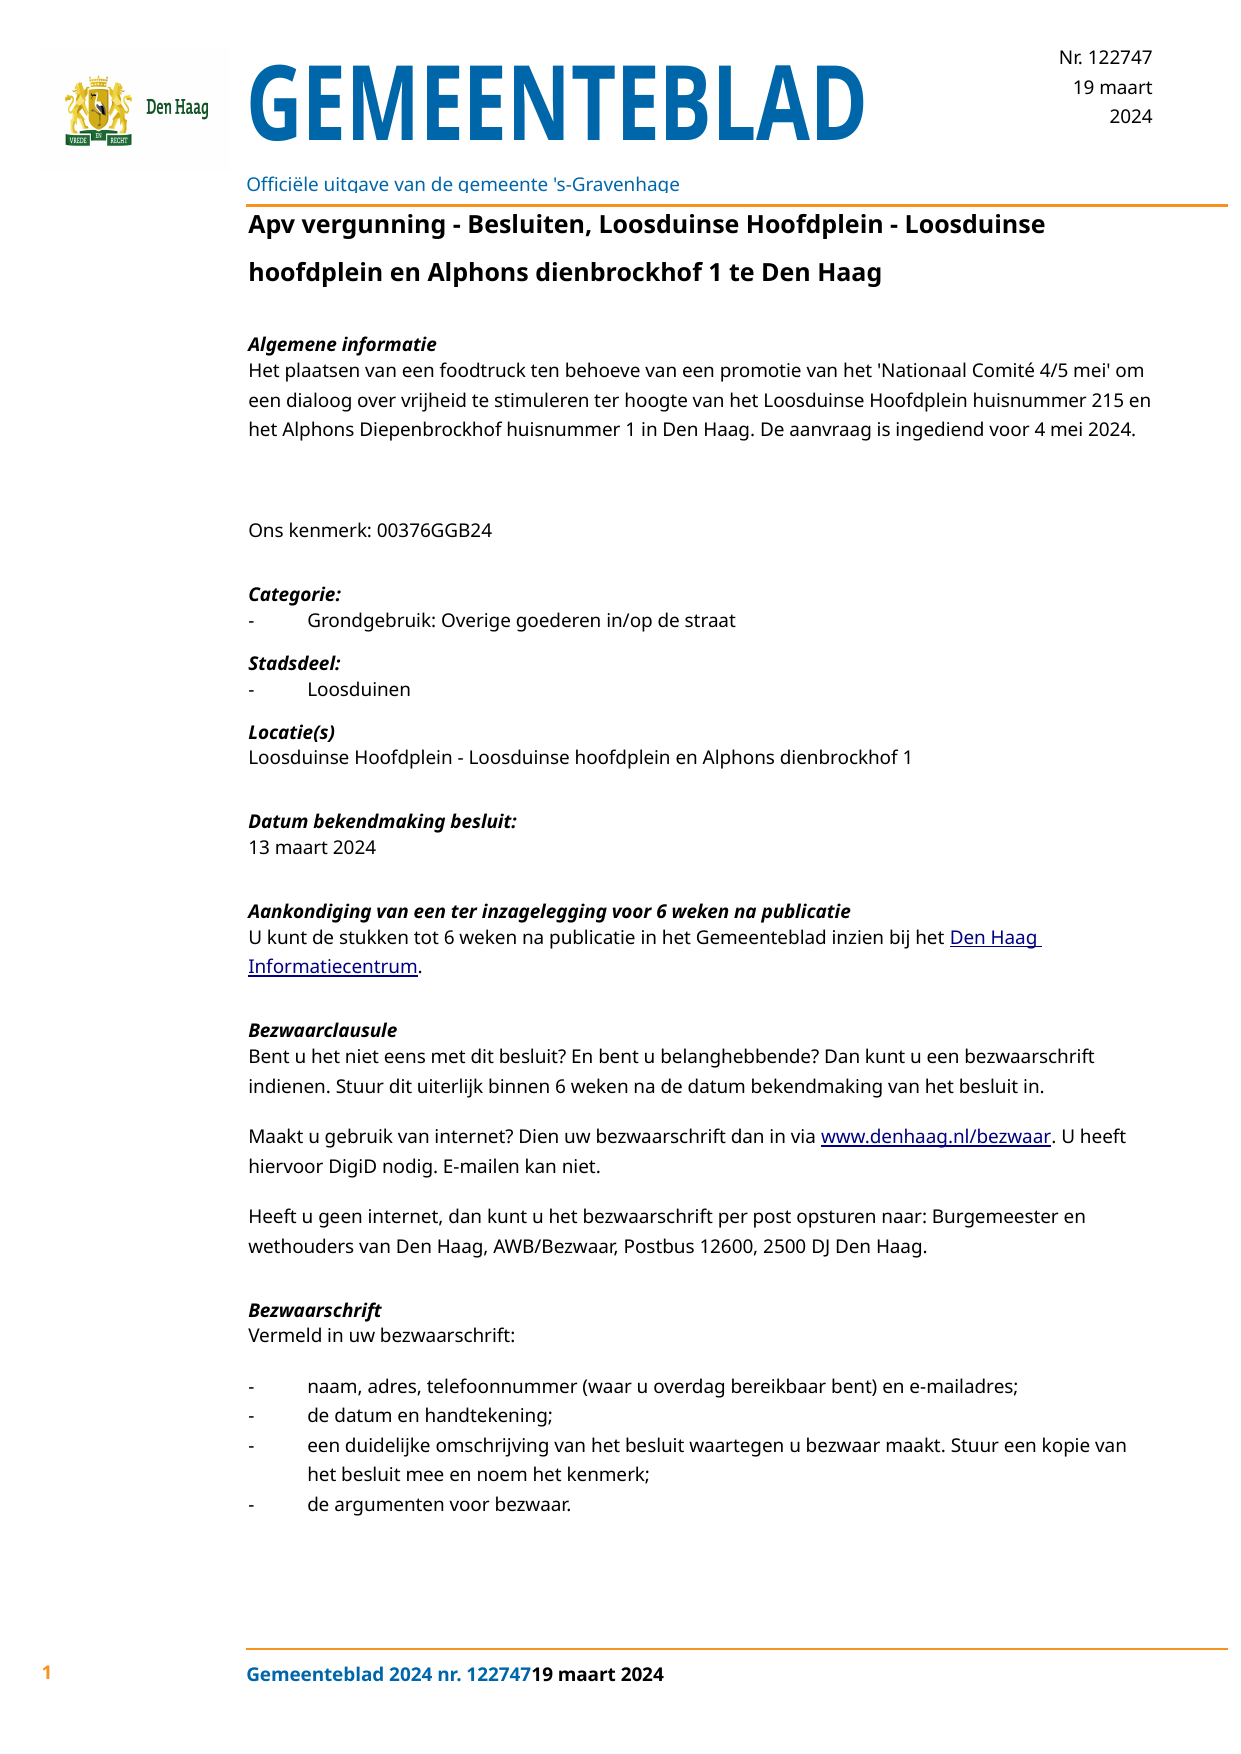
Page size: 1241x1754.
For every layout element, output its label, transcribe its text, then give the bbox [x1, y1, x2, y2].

list een duidelijke omschrijving van het besluit waartegen u bezwaar maakt. Stuur een kopie van het besluit mee en noem het kenmerk; [248, 1432, 1152, 1487]
text Ons kenmerk: 00376GGB24 [248, 517, 1152, 543]
text Bezwaarschrift [248, 1297, 1152, 1322]
text Algemene informatie [248, 331, 1152, 357]
text Maakt u gebruik van internet? Dien uw bezwaarschrift dan in via www.denhaag.nl/bezwaar. U heeft hiervoor DigiD nodig. E-mailen kan niet. [248, 1123, 1152, 1178]
text U kunt de stukken tot 6 weken na publicatie in het Gemeenteblad inzien bij het Den Haag Informatiecentrum. [248, 924, 1152, 979]
list Loosduinen [248, 676, 1152, 701]
list de datum en handtekening; [248, 1402, 1152, 1428]
text Locatie(s) [248, 719, 1152, 744]
text Aankondiging van een ter inzagelegging voor 6 weken na publicatie [248, 898, 1152, 924]
text Vermeld in uw bezwaarschrift: [248, 1322, 1152, 1348]
list de argumenten voor bezwaar. [248, 1491, 1152, 1517]
text Categorie: [248, 581, 1152, 607]
text Bezwaarclausule [248, 1017, 1152, 1043]
text Bent u het niet eens met dit besluit? En bent u belanghebbende? Dan kunt u een bezwaarschrift indienen. Stuur dit uiterlijk binnen 6 weken na de datum bekendmaking van het besluit in. [248, 1043, 1152, 1098]
picture [41, 47, 231, 172]
text Apv vergunning - Besluiten, Loosduinse Hoofdplein - Loosduinse hoofdplein en Alphons dienbrockhof 1 te Den Haag [248, 207, 1152, 288]
text Datum bekendmaking besluit: [248, 808, 1152, 834]
list naam, adres, telefoonnummer (waar u overdag bereikbaar bent) en e-mailadres; [248, 1373, 1152, 1399]
text Stadsdeel: [248, 650, 1152, 676]
list Grondgebruik: Overige goederen in/op de straat [248, 607, 1152, 633]
text Loosduinse Hoofdplein - Loosduinse hoofdplein en Alphons dienbrockhof 1 [248, 744, 1152, 770]
text Heeft u geen internet, dan kunt u het bezwaarschrift per post opsturen naar: Burgemeester en wethouders van Den Haag, AWB/Bezwaar, Postbus 12600, 2500 DJ Den Haag. [248, 1203, 1152, 1258]
text 13 maart 2024 [248, 834, 1152, 860]
text Het plaatsen van een foodtruck ten behoeve van een promotie van het 'Nationaal Comité 4/5 mei' om een dialoog over vrijheid te stimuleren ter hoogte van het Loosduinse Hoofdplein huisnummer 215 en het Alphons Diepenbrockhof huisnummer 1 in Den Haag. De aanvraag is ingediend voor 4 mei 2024. [248, 357, 1152, 442]
